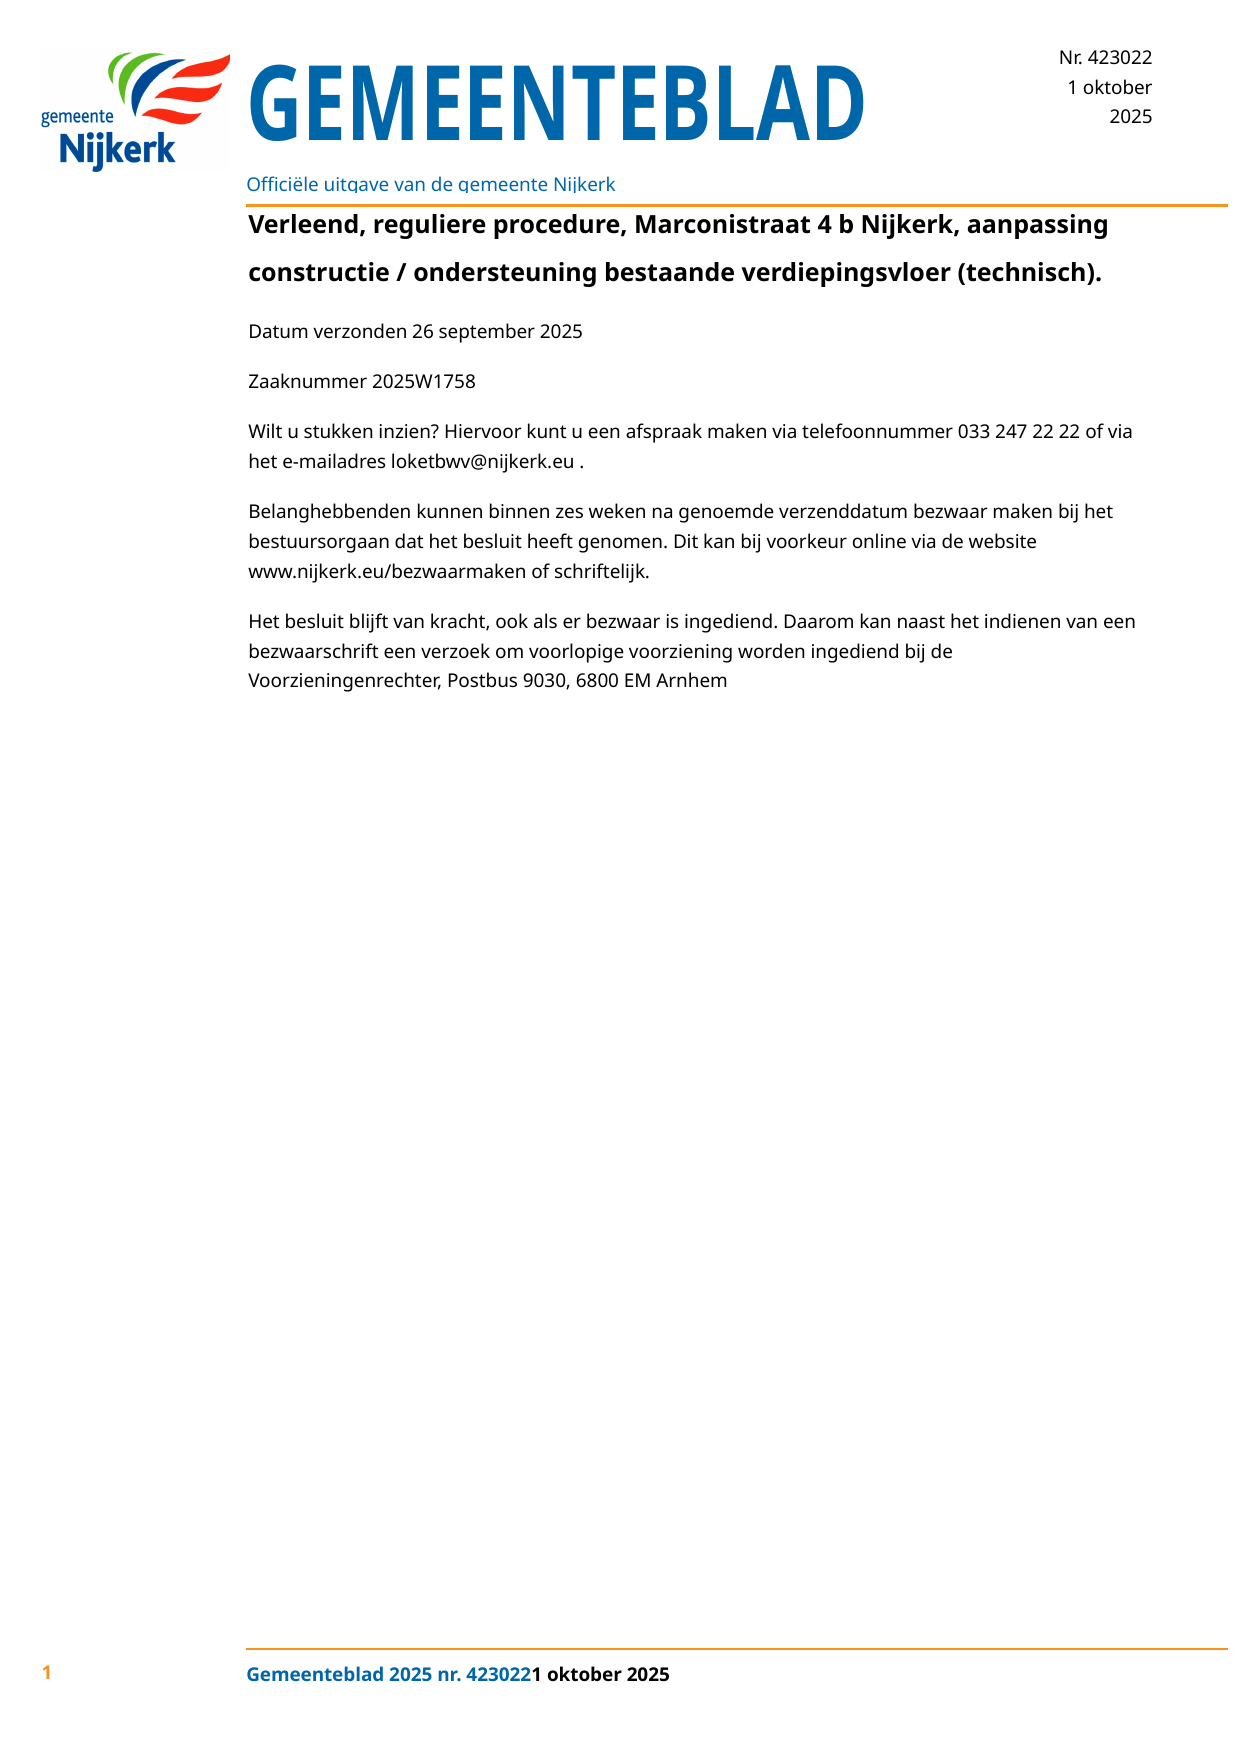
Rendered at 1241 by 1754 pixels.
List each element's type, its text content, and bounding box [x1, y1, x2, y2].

text Belanghebbenden kunnen binnen zes weken na genoemde verzenddatum bezwaar maken bij het bestuursorgaan dat het besluit heeft genomen. Dit kan bij voorkeur online via de website www.nijkerk.eu/bezwaarmaken of schriftelijk. [248, 499, 1152, 584]
text Wilt u stukken inzien? Hiervoor kunt u een afspraak maken via telefoonnummer 033 247 22 22 of via het e-mailadres loketbwv@nijkerk.eu . [248, 419, 1152, 474]
text Datum verzonden 26 september 2025 [248, 318, 1152, 344]
text Verleend, reguliere procedure, Marconistraat 4 b Nijkerk, aanpassing constructie / ondersteuning bestaande verdiepingsvloer (technisch). [248, 207, 1152, 288]
picture [41, 47, 231, 172]
text Zaaknummer 2025W1758 [248, 368, 1152, 394]
text Het besluit blijft van kracht, ook als er bezwaar is ingediend. Daarom kan naast het indienen van een bezwaarschrift een verzoek om voorlopige voorziening worden ingediend bij de Voorzieningenrechter, Postbus 9030, 6800 EM Arnhem [248, 608, 1152, 693]
